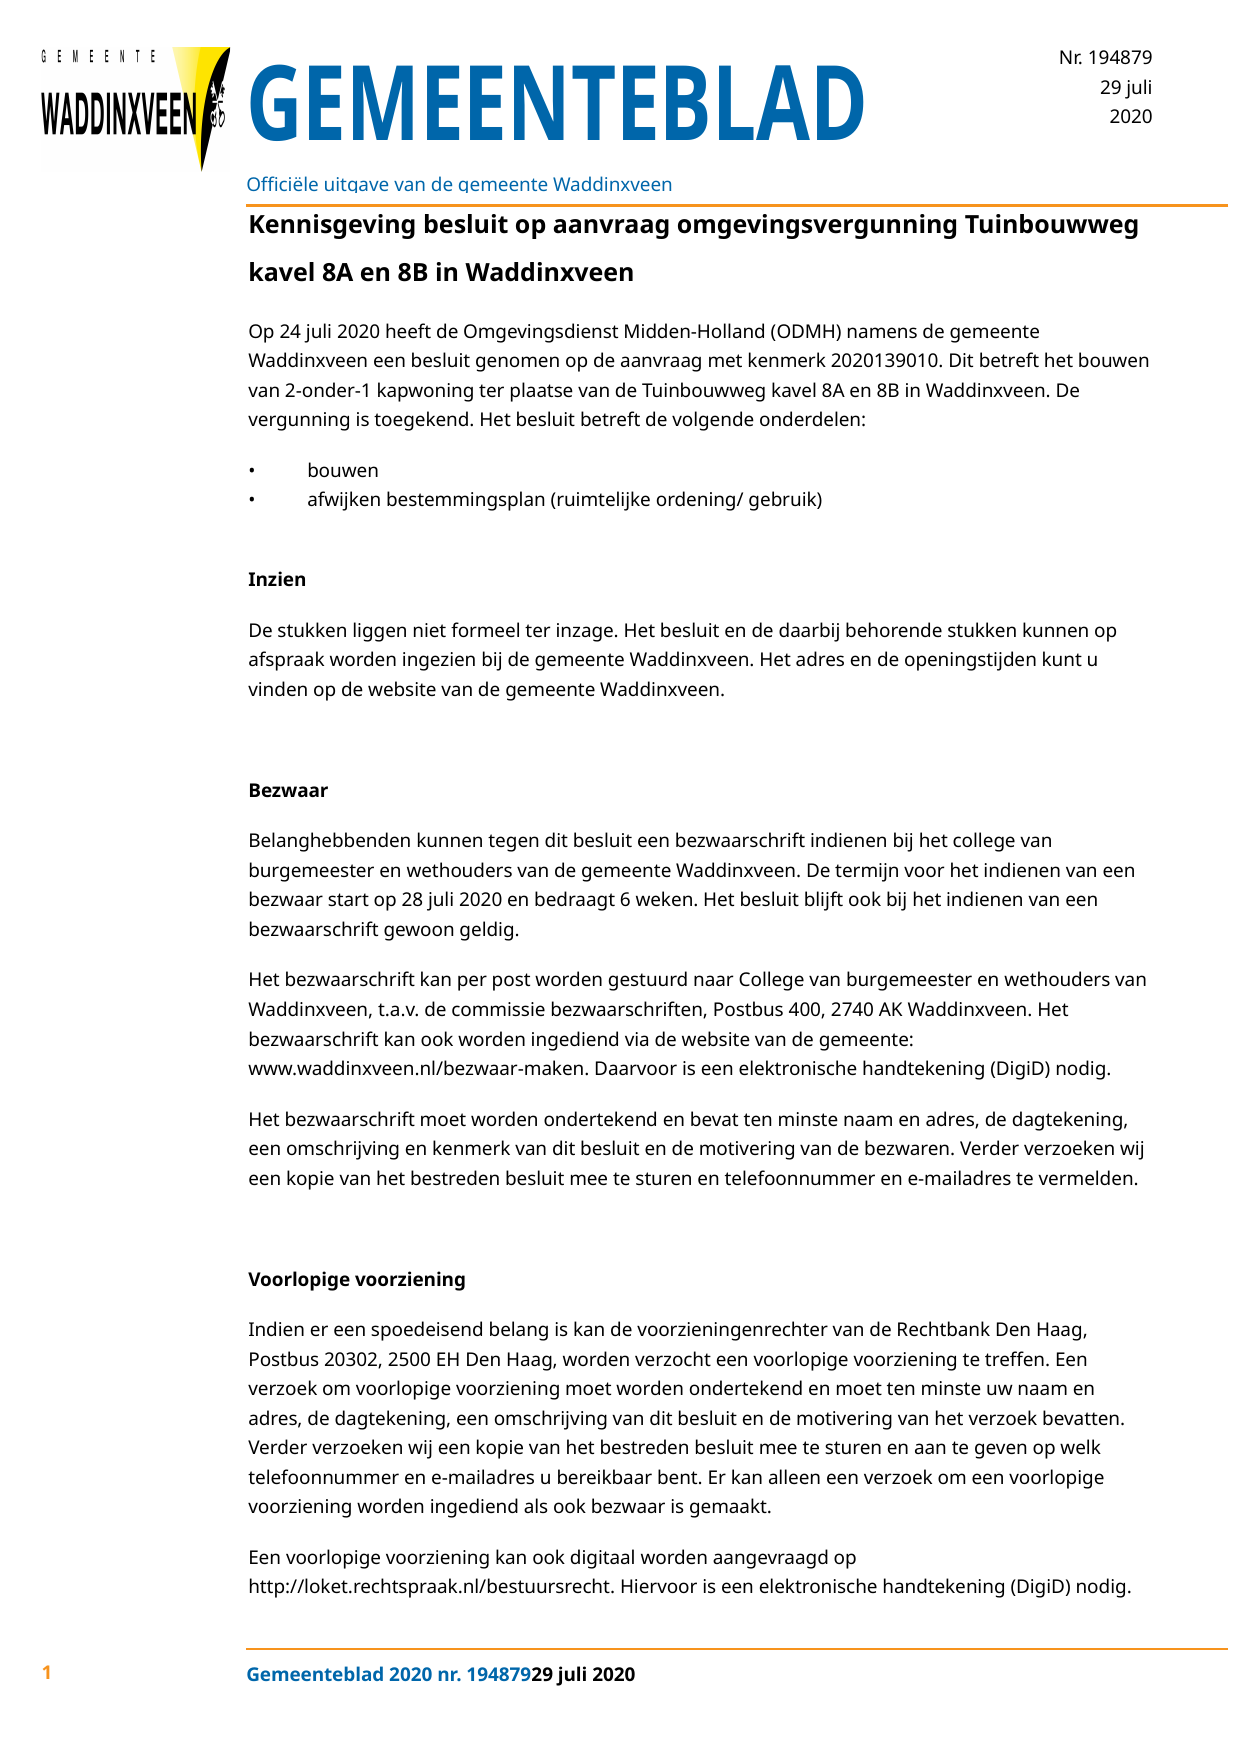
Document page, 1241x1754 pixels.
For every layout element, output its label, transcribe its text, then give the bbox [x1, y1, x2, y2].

list bouwen [248, 457, 1152, 483]
text Belanghebbenden kunnen tegen dit besluit een bezwaarschrift indienen bij het college van burgemeester en wethouders van de gemeente Waddinxveen. De termijn voor het indienen van een bezwaar start op 28 juli 2020 en bedraagt 6 weken. Het besluit blijft ook bij het indienen van een bezwaarschrift gewoon geldig. [248, 827, 1152, 942]
picture [41, 47, 231, 172]
text Voorlopige voorziening [248, 1266, 1152, 1292]
text Kennisgeving besluit op aanvraag omgevingsvergunning Tuinbouwweg kavel 8A en 8B in Waddinxveen [248, 207, 1152, 288]
text Het bezwaarschrift kan per post worden gestuurd naar College van burgemeester en wethouders van Waddinxveen, t.a.v. de commissie bezwaarschriften, Postbus 400, 2740 AK Waddinxveen. Het bezwaarschrift kan ook worden ingediend via de website van de gemeente: www.waddinxveen.nl/bezwaar-maken. Daarvoor is een elektronische handtekening (DigiD) nodig. [248, 967, 1152, 1081]
list afwijken bestemmingsplan (ruimtelijke ordening/ gebruik) [248, 487, 1152, 512]
text Het bezwaarschrift moet worden ondertekend en bevat ten minste naam en adres, de dagtekening, een omschrijving en kenmerk van dit besluit en de motivering van de bezwaren. Verder verzoeken wij een kopie van het bestreden besluit mee te sturen en telefoonnummer en e-mailadres te vermelden. [248, 1106, 1152, 1191]
text Een voorlopige voorziening kan ook digitaal worden aangevraagd op http://loket.rechtspraak.nl/bestuursrecht. Hiervoor is een elektronische handtekening (DigiD) nodig. [248, 1544, 1152, 1599]
text Indien er een spoedeisend belang is kan de voorzieningenrechter van de Rechtbank Den Haag, Postbus 20302, 2500 EH Den Haag, worden verzocht een voorlopige voorziening te treffen. Een verzoek om voorlopige voorziening moet worden ondertekend en moet ten minste uw naam en adres, de dagtekening, een omschrijving van dit besluit en de motivering van het verzoek bevatten. Verder verzoeken wij een kopie van het bestreden besluit mee te sturen en aan te geven op welk telefoonnummer en e-mailadres u bereikbaar bent. Er kan alleen een verzoek om een voorlopige voorziening worden ingediend als ook bezwaar is gemaakt. [248, 1316, 1152, 1519]
text Bezwaar [248, 777, 1152, 803]
text Op 24 juli 2020 heeft de Omgevingsdienst Midden-Holland (ODMH) namens de gemeente Waddinxveen een besluit genomen op de aanvraag met kenmerk 2020139010. Dit betreft het bouwen van 2-onder-1 kapwoning ter plaatse van de Tuinbouwweg kavel 8A en 8B in Waddinxveen. De vergunning is toegekend. Het besluit betreft de volgende onderdelen: [248, 318, 1152, 432]
text Inzien [248, 567, 1152, 592]
text De stukken liggen niet formeel ter inzage. Het besluit en de daarbij behorende stukken kunnen op afspraak worden ingezien bij de gemeente Waddinxveen. Het adres en de openingstijden kunt u vinden op de website van de gemeente Waddinxveen. [248, 617, 1152, 702]
